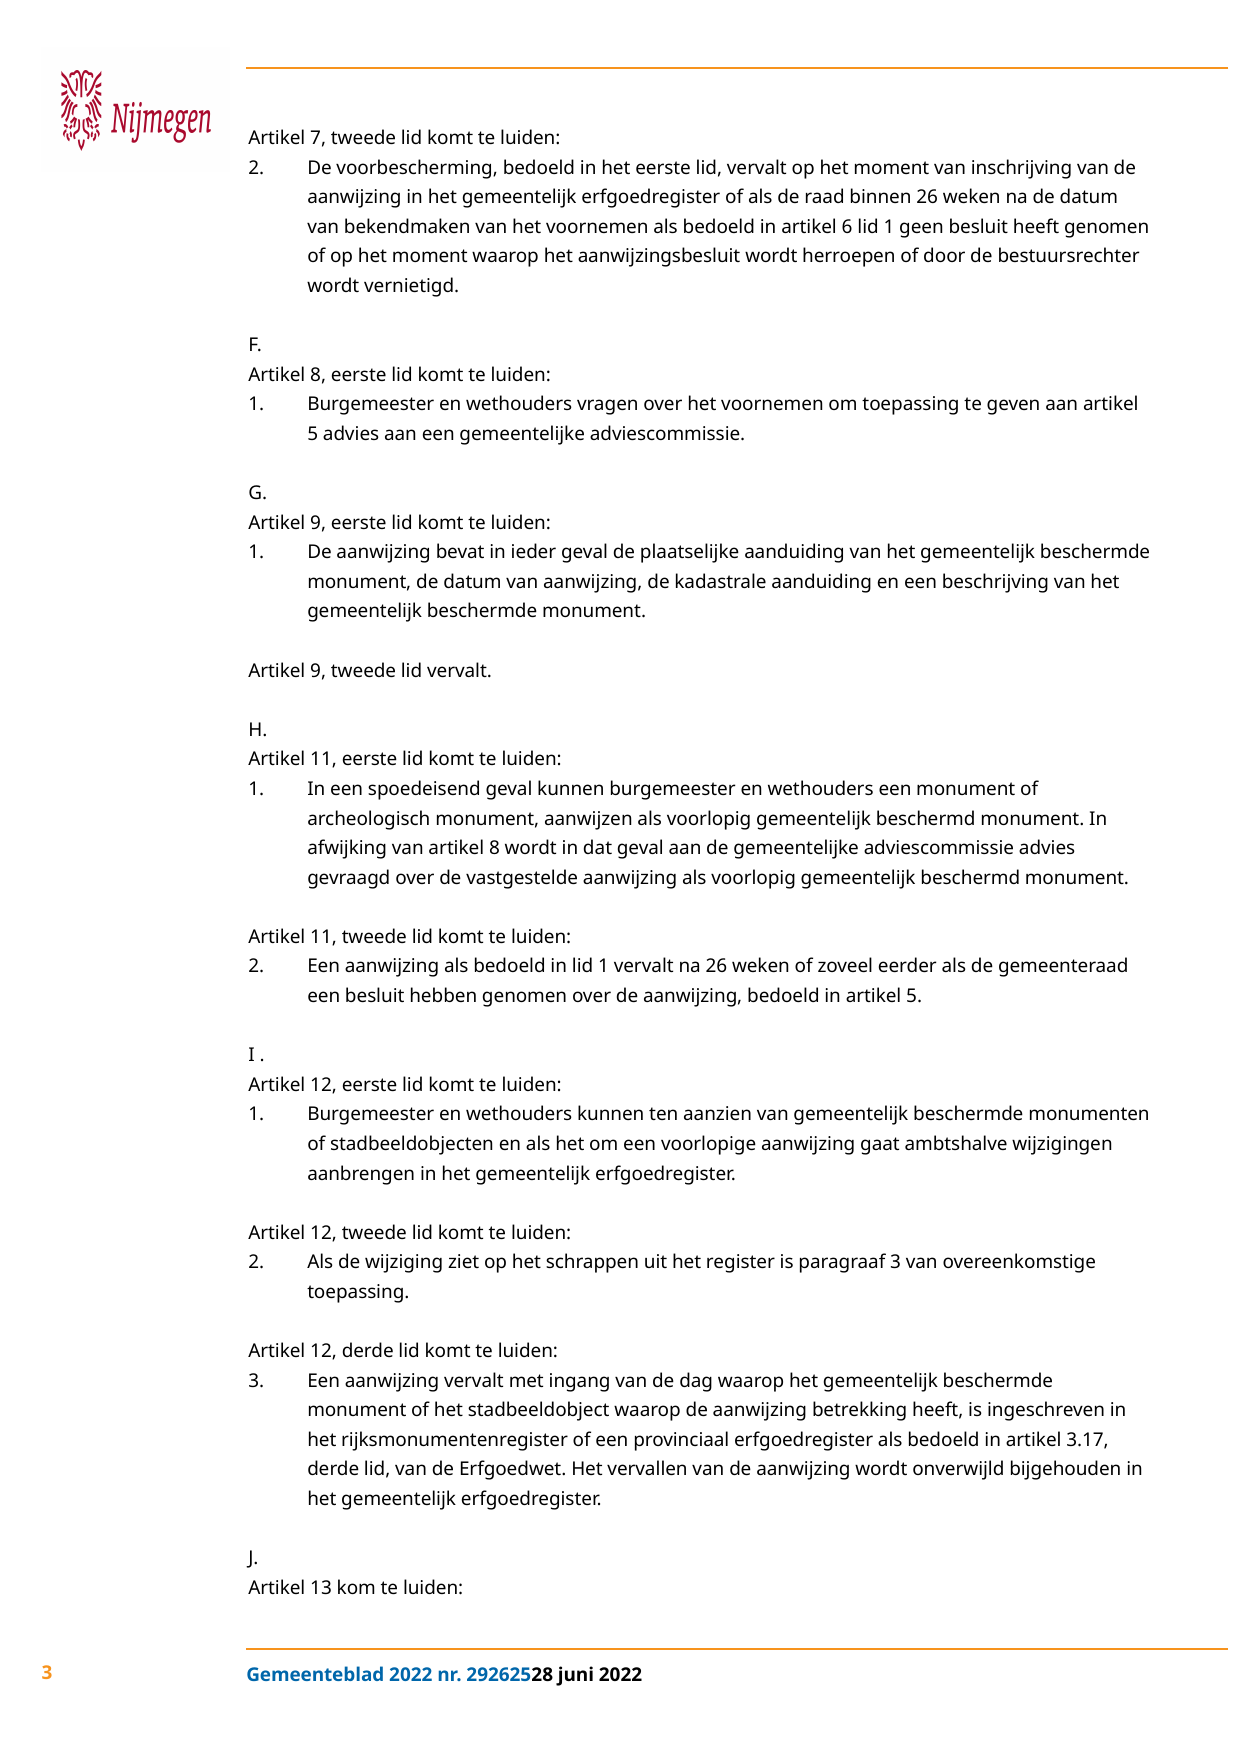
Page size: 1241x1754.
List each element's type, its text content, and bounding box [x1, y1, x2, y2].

text Artikel 11, tweede lid komt te luiden: [248, 923, 1152, 949]
list In een spoedeisend geval kunnen burgemeester en wethouders een monument of archeologisch monument, aanwijzen als voorlopig gemeentelijk beschermd monument. In afwijking van artikel 8 wordt in dat geval aan de gemeentelijke adviescommissie advies gevraagd over de vastgestelde aanwijzing als voorlopig gemeentelijk beschermd monument. [248, 775, 1152, 890]
text Artikel 12, tweede lid komt te luiden: [248, 1219, 1152, 1245]
list Een aanwijzing vervalt met ingang van de dag waarop het gemeentelijk beschermde monument of het stadbeeldobject waarop de aanwijzing betrekking heeft, is ingeschreven in het rijksmonumentenregister of een provinciaal erfgoedregister als bedoeld in artikel 3.17, derde lid, van de Erfgoedwet. Het vervallen van de aanwijzing wordt onverwijld bijgehouden in het gemeentelijk erfgoedregister. [248, 1367, 1152, 1511]
text Artikel 11, eerste lid komt te luiden: [248, 746, 1152, 771]
list Burgemeester en wethouders kunnen ten aanzien van gemeentelijk beschermde monumenten of stadbeeldobjecten en als het om een voorlopige aanwijzing gaat ambtshalve wijzigingen aanbrengen in het gemeentelijk erfgoedregister. [248, 1101, 1152, 1186]
text Artikel 12, eerste lid komt te luiden: [248, 1071, 1152, 1097]
list Een aanwijzing als bedoeld in lid 1 vervalt na 26 weken of zoveel eerder als de gemeenteraad een besluit hebben genomen over de aanwijzing, bedoeld in artikel 5. [248, 953, 1152, 1008]
text H. [248, 716, 1152, 742]
text Artikel 9, eerste lid komt te luiden: [248, 509, 1152, 535]
text F. [248, 331, 1152, 357]
text Artikel 8, eerste lid komt te luiden: [248, 361, 1152, 387]
text I . [248, 1041, 1152, 1067]
text Artikel 7, tweede lid komt te luiden: [248, 124, 1152, 150]
list De voorbescherming, bedoeld in het eerste lid, vervalt op het moment van inschrijving van de aanwijzing in het gemeentelijk erfgoedregister of als de raad binnen 26 weken na de datum van bekendmaken van het voornemen als bedoeld in artikel 6 lid 1 geen besluit heeft genomen of op het moment waarop het aanwijzingsbesluit wordt herroepen of door de bestuursrechter wordt vernietigd. [248, 154, 1152, 298]
text J. [248, 1544, 1152, 1570]
text Artikel 13 kom te luiden: [248, 1574, 1152, 1600]
list Burgemeester en wethouders vragen over het voornemen om toepassing te geven aan artikel 5 advies aan een gemeentelijke adviescommissie. [248, 391, 1152, 446]
list De aanwijzing bevat in ieder geval de plaatselijke aanduiding van het gemeentelijk beschermde monument, de datum van aanwijzing, de kadastrale aanduiding en een beschrijving van het gemeentelijk beschermde monument. [248, 538, 1152, 623]
list Als de wijziging ziet op het schrappen uit het register is paragraaf 3 van overeenkomstige toepassing. [248, 1248, 1152, 1304]
text Artikel 12, derde lid komt te luiden: [248, 1337, 1152, 1363]
picture [41, 47, 231, 172]
text Artikel 9, tweede lid vervalt. [248, 657, 1152, 683]
text G. [248, 479, 1152, 505]
